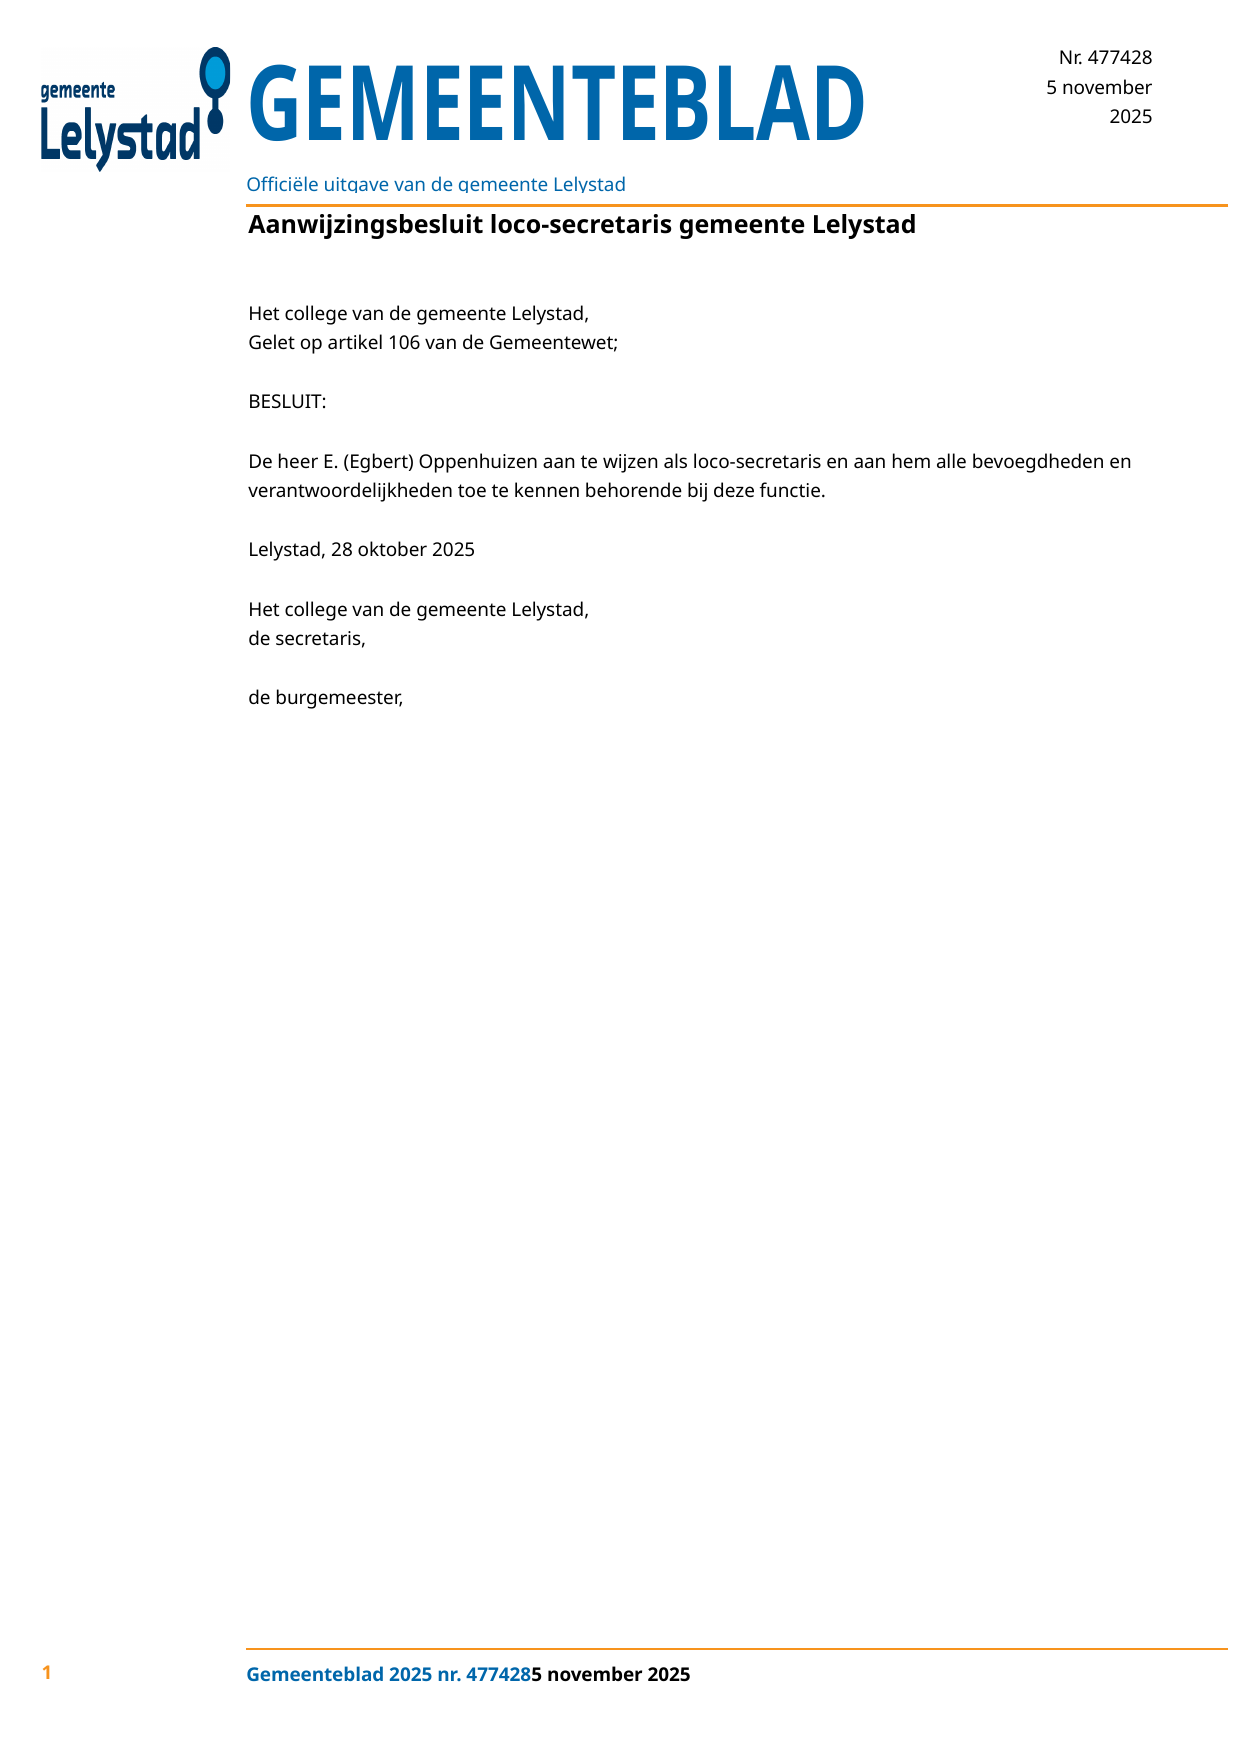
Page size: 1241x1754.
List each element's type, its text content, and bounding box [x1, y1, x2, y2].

text Het college van de gemeente Lelystad, [248, 300, 1152, 326]
text BESLUIT: [248, 389, 1152, 414]
text Het college van de gemeente Lelystad, [248, 596, 1152, 621]
text de secretaris, [248, 625, 1152, 651]
picture [41, 47, 231, 172]
text Lelystad, 28 oktober 2025 [248, 537, 1152, 562]
text De heer E. (Egbert) Oppenhuizen aan te wijzen als loco-secretaris en aan hem alle bevoegdheden en verantwoordelijkheden toe te kennen behorende bij deze functie. [248, 448, 1152, 503]
text de burgemeester, [248, 684, 1152, 710]
text Gelet op artikel 106 van de Gemeentewet; [248, 329, 1152, 355]
text Aanwijzingsbesluit loco-secretaris gemeente Lelystad [248, 207, 1152, 241]
